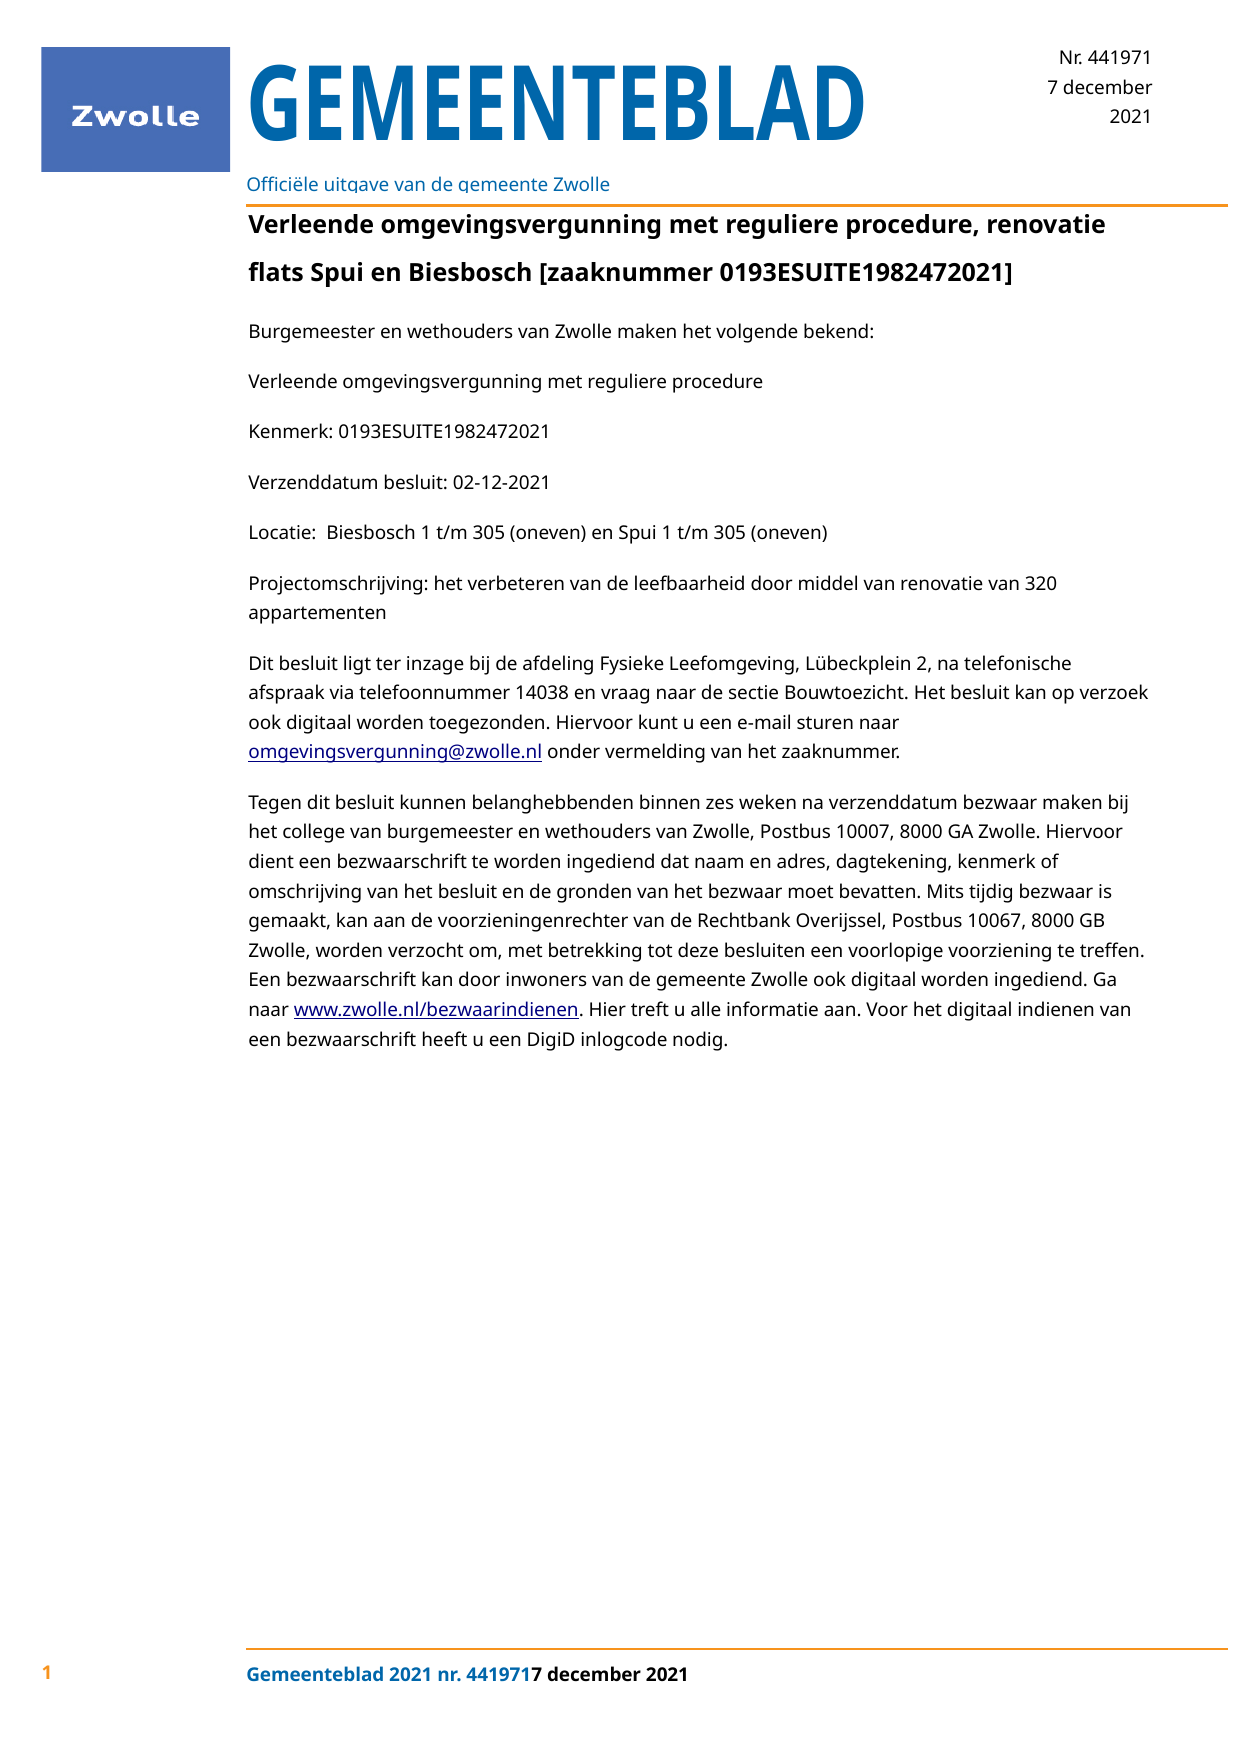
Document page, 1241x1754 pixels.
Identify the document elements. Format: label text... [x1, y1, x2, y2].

text Tegen dit besluit kunnen belanghebbenden binnen zes weken na verzenddatum bezwaar maken bij het college van burgemeester en wethouders van Zwolle, Postbus 10007, 8000 GA Zwolle. Hiervoor dient een bezwaarschrift te worden ingediend dat naam en adres, dagtekening, kenmerk of omschrijving van het besluit en de gronden van het bezwaar moet bevatten. Mits tijdig bezwaar is gemaakt, kan aan de voorzieningenrechter van de Rechtbank Overijssel, Postbus 10067, 8000 GB Zwolle, worden verzocht om, met betrekking tot deze besluiten een voorlopige voorziening te treffen. Een bezwaarschrift kan door inwoners van de gemeente Zwolle ook digitaal worden ingediend. Ga naar www.zwolle.nl/bezwaarindienen. Hier treft u alle informatie aan. Voor het digitaal indienen van een bezwaarschrift heeft u een DigiD inlogcode nodig. [248, 789, 1152, 1052]
text Verzenddatum besluit: 02-12-2021 [248, 469, 1152, 495]
text Projectomschrijving: het verbeteren van de leefbaarheid door middel van renovatie van 320 appartementen [248, 570, 1152, 625]
text Verleende omgevingsvergunning met reguliere procedure, renovatie flats Spui en Biesbosch [zaaknummer 0193ESUITE1982472021] [248, 207, 1152, 288]
text Kenmerk: 0193ESUITE1982472021 [248, 419, 1152, 444]
text Locatie: Biesbosch 1 t/m 305 (oneven) en Spui 1 t/m 305 (oneven) [248, 519, 1152, 545]
text Burgemeester en wethouders van Zwolle maken het volgende bekend: [248, 318, 1152, 344]
picture [41, 47, 231, 172]
text Dit besluit ligt ter inzage bij de afdeling Fysieke Leefomgeving, Lübeckplein 2, na telefonische afspraak via telefoonnummer 14038 en vraag naar de sectie Bouwtoezicht. Het besluit kan op verzoek ook digitaal worden toegezonden. Hiervoor kunt u een e-mail sturen naar omgevingsvergunning@zwolle.nl onder vermelding van het zaaknummer. [248, 650, 1152, 764]
text Verleende omgevingsvergunning met reguliere procedure [248, 368, 1152, 394]
